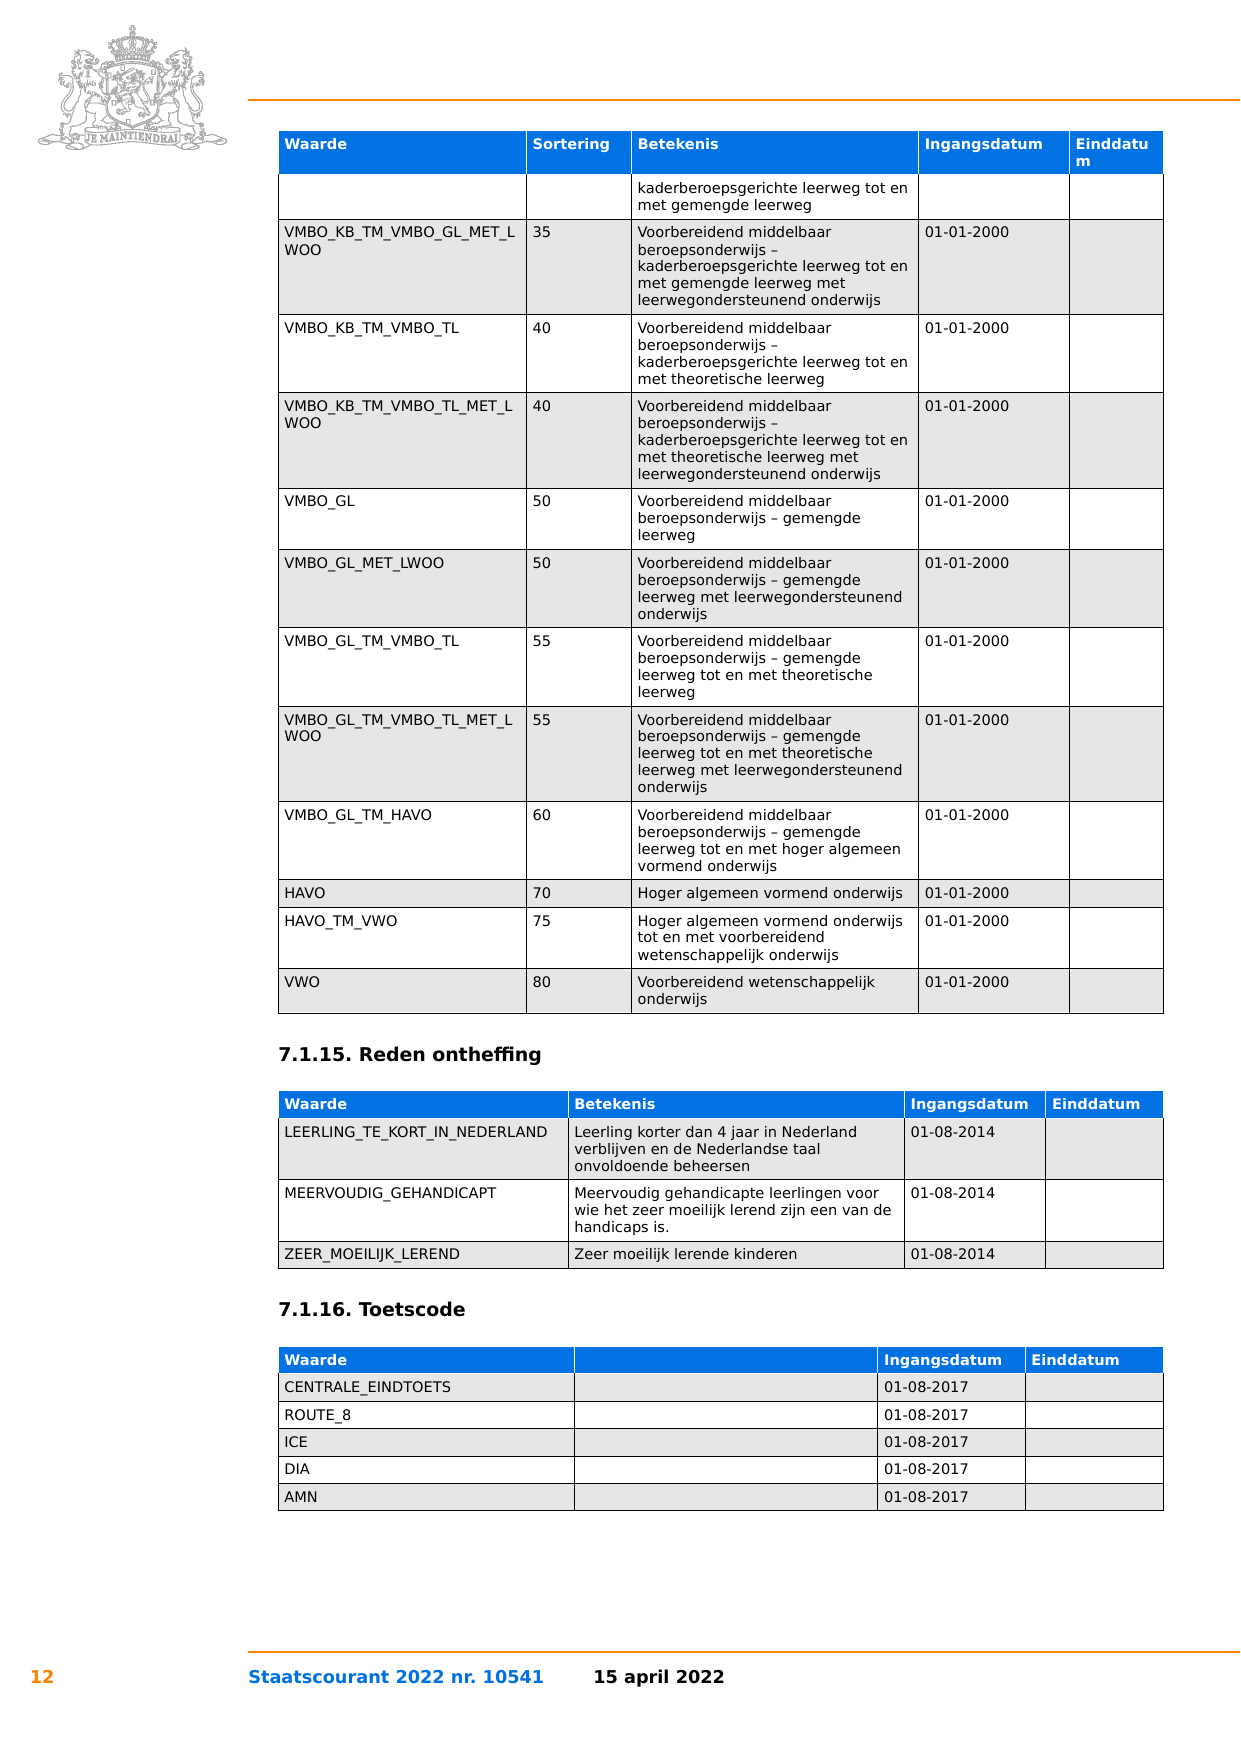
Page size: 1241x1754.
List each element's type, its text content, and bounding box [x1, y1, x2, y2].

table_cell Meervoudig gehandicapte leerlingen voor wie het zeer moeilijk lerend zijn een van de handicaps is. [569, 1180, 904, 1241]
table_cell 01-01-2000 [919, 315, 1069, 392]
table_cell 01-01-2000 [919, 802, 1069, 879]
table_cell 35 [527, 220, 631, 314]
table_header Einddatum [1046, 1091, 1163, 1118]
table_cell 01-08-2014 [905, 1242, 1045, 1268]
table_cell VMBO_KB_TM_VMBO_TL_MET_LWOO [279, 393, 526, 488]
table_cell [527, 175, 631, 219]
table_cell [1046, 1119, 1163, 1179]
table_header Waarde [279, 131, 526, 174]
table_header Ingangsdatum [919, 131, 1069, 174]
table_cell [1070, 489, 1163, 549]
table_cell [1046, 1242, 1163, 1268]
table_cell [1026, 1402, 1163, 1428]
table_header Betekenis [569, 1091, 904, 1118]
table_cell ROUTE_8 [279, 1402, 574, 1428]
table_cell 50 [527, 550, 631, 627]
table_cell 01-08-2014 [905, 1119, 1045, 1179]
table_header Ingangsdatum [905, 1091, 1045, 1118]
table_cell 01-01-2000 [919, 220, 1069, 314]
table_cell LEERLING_TE_KORT_IN_NEDERLAND [279, 1119, 568, 1179]
table_cell [1026, 1374, 1163, 1401]
table_cell Voorbereidend middelbaar beroepsonderwijs – gemengde leerweg tot en met theoretische leerweg [632, 628, 918, 706]
table_cell [1070, 908, 1163, 968]
table_cell DIA [279, 1457, 574, 1483]
table_cell 80 [527, 969, 631, 1012]
table_cell 01-08-2017 [878, 1457, 1025, 1483]
table_header Waarde [279, 1091, 568, 1118]
table_cell [575, 1374, 877, 1401]
table_cell VMBO_GL [279, 489, 526, 549]
picture [38, 25, 227, 150]
table_cell HAVO_TM_VWO [279, 908, 526, 968]
table_cell [575, 1402, 877, 1428]
table_cell HAVO [279, 880, 526, 907]
table_cell 40 [527, 393, 631, 488]
table_cell 01-01-2000 [919, 908, 1069, 968]
table_header Ingangsdatum [878, 1347, 1025, 1373]
table_cell Voorbereidend wetenschappelijk onderwijs [632, 969, 918, 1012]
table_cell VMBO_GL_TM_HAVO [279, 802, 526, 879]
table_cell 01-08-2014 [905, 1180, 1045, 1241]
table_cell [1026, 1457, 1163, 1483]
table_cell MEERVOUDIG_GEHANDICAPT [279, 1180, 568, 1241]
table_cell kaderberoepsgerichte leerweg tot en met gemengde leerweg [632, 175, 918, 219]
table_cell [1070, 707, 1163, 801]
table_cell 01-08-2017 [878, 1484, 1025, 1510]
table_cell [1070, 550, 1163, 627]
table_cell [1070, 969, 1163, 1012]
table_cell [1070, 802, 1163, 879]
table_cell [575, 1457, 877, 1483]
table_cell Voorbereidend middelbaar beroepsonderwijs – gemengde leerweg tot en met theoretische leerweg met leerwegondersteunend onderwijs [632, 707, 918, 801]
table_cell ICE [279, 1429, 574, 1456]
table_cell VMBO_KB_TM_VMBO_GL_MET_LWOO [279, 220, 526, 314]
table_cell VWO [279, 969, 526, 1012]
table_cell AMN [279, 1484, 574, 1510]
table_cell 70 [527, 880, 631, 907]
table_cell 01-01-2000 [919, 707, 1069, 801]
table_cell Voorbereidend middelbaar beroepsonderwijs – gemengde leerweg [632, 489, 918, 549]
table_cell Voorbereidend middelbaar beroepsonderwijs – gemengde leerweg met leerwegondersteunend onderwijs [632, 550, 918, 627]
table_header [575, 1347, 877, 1373]
table_cell VMBO_KB_TM_VMBO_TL [279, 315, 526, 392]
table_cell Voorbereidend middelbaar beroepsonderwijs – gemengde leerweg tot en met hoger algemeen vormend onderwijs [632, 802, 918, 879]
table_cell Voorbereidend middelbaar beroepsonderwijs – kaderberoepsgerichte leerweg tot en met theoretische leerweg [632, 315, 918, 392]
table_cell [575, 1429, 877, 1456]
table_cell VMBO_GL_TM_VMBO_TL [279, 628, 526, 706]
table_cell [1070, 220, 1163, 314]
table_header Betekenis [632, 131, 918, 174]
table_header Einddatum [1070, 131, 1163, 174]
table_cell VMBO_GL_MET_LWOO [279, 550, 526, 627]
table_cell [1070, 315, 1163, 392]
table_cell [279, 175, 526, 219]
table_cell [575, 1484, 877, 1510]
table_cell [1026, 1484, 1163, 1510]
table_cell Hoger algemeen vormend onderwijs tot en met voorbereidend wetenschappelijk onderwijs [632, 908, 918, 968]
table_cell 55 [527, 628, 631, 706]
table_cell 01-08-2017 [878, 1429, 1025, 1456]
table_cell Voorbereidend middelbaar beroepsonderwijs – kaderberoepsgerichte leerweg tot en met theoretische leerweg met leerwegondersteunend onderwijs [632, 393, 918, 488]
table_cell 01-01-2000 [919, 489, 1069, 549]
table_cell 01-01-2000 [919, 393, 1069, 488]
table_header Einddatum [1026, 1347, 1163, 1373]
table_header Waarde [279, 1347, 574, 1373]
table_cell Hoger algemeen vormend onderwijs [632, 880, 918, 907]
subtitle 7.1.15. Reden ontheffing [278, 1043, 1163, 1065]
table_cell ZEER_MOEILIJK_LEREND [279, 1242, 568, 1268]
table_cell 75 [527, 908, 631, 968]
table_cell [1070, 628, 1163, 706]
table_cell 60 [527, 802, 631, 879]
table_cell [1046, 1180, 1163, 1241]
table_cell Voorbereidend middelbaar beroepsonderwijs – kaderberoepsgerichte leerweg tot en met gemengde leerweg met leerwegondersteunend onderwijs [632, 220, 918, 314]
table_cell 50 [527, 489, 631, 549]
table_cell 55 [527, 707, 631, 801]
table_cell CENTRALE_EINDTOETS [279, 1374, 574, 1401]
table_cell VMBO_GL_TM_VMBO_TL_MET_LWOO [279, 707, 526, 801]
table_header Sortering [527, 131, 631, 174]
table_cell [919, 175, 1069, 219]
table_cell 01-08-2017 [878, 1374, 1025, 1401]
table_cell [1070, 393, 1163, 488]
table_cell [1070, 880, 1163, 907]
table_cell 01-01-2000 [919, 969, 1069, 1012]
table_cell 01-08-2017 [878, 1402, 1025, 1428]
table_cell Leerling korter dan 4 jaar in Nederland verblijven en de Nederlandse taal onvoldoende beheersen [569, 1119, 904, 1179]
subtitle 7.1.16. Toetscode [278, 1299, 1163, 1321]
table_cell 01-01-2000 [919, 880, 1069, 907]
table_cell Zeer moeilijk lerende kinderen [569, 1242, 904, 1268]
table_cell 01-01-2000 [919, 550, 1069, 627]
table_cell 40 [527, 315, 631, 392]
table_cell [1026, 1429, 1163, 1456]
table_cell 01-01-2000 [919, 628, 1069, 706]
table_cell [1070, 175, 1163, 219]
